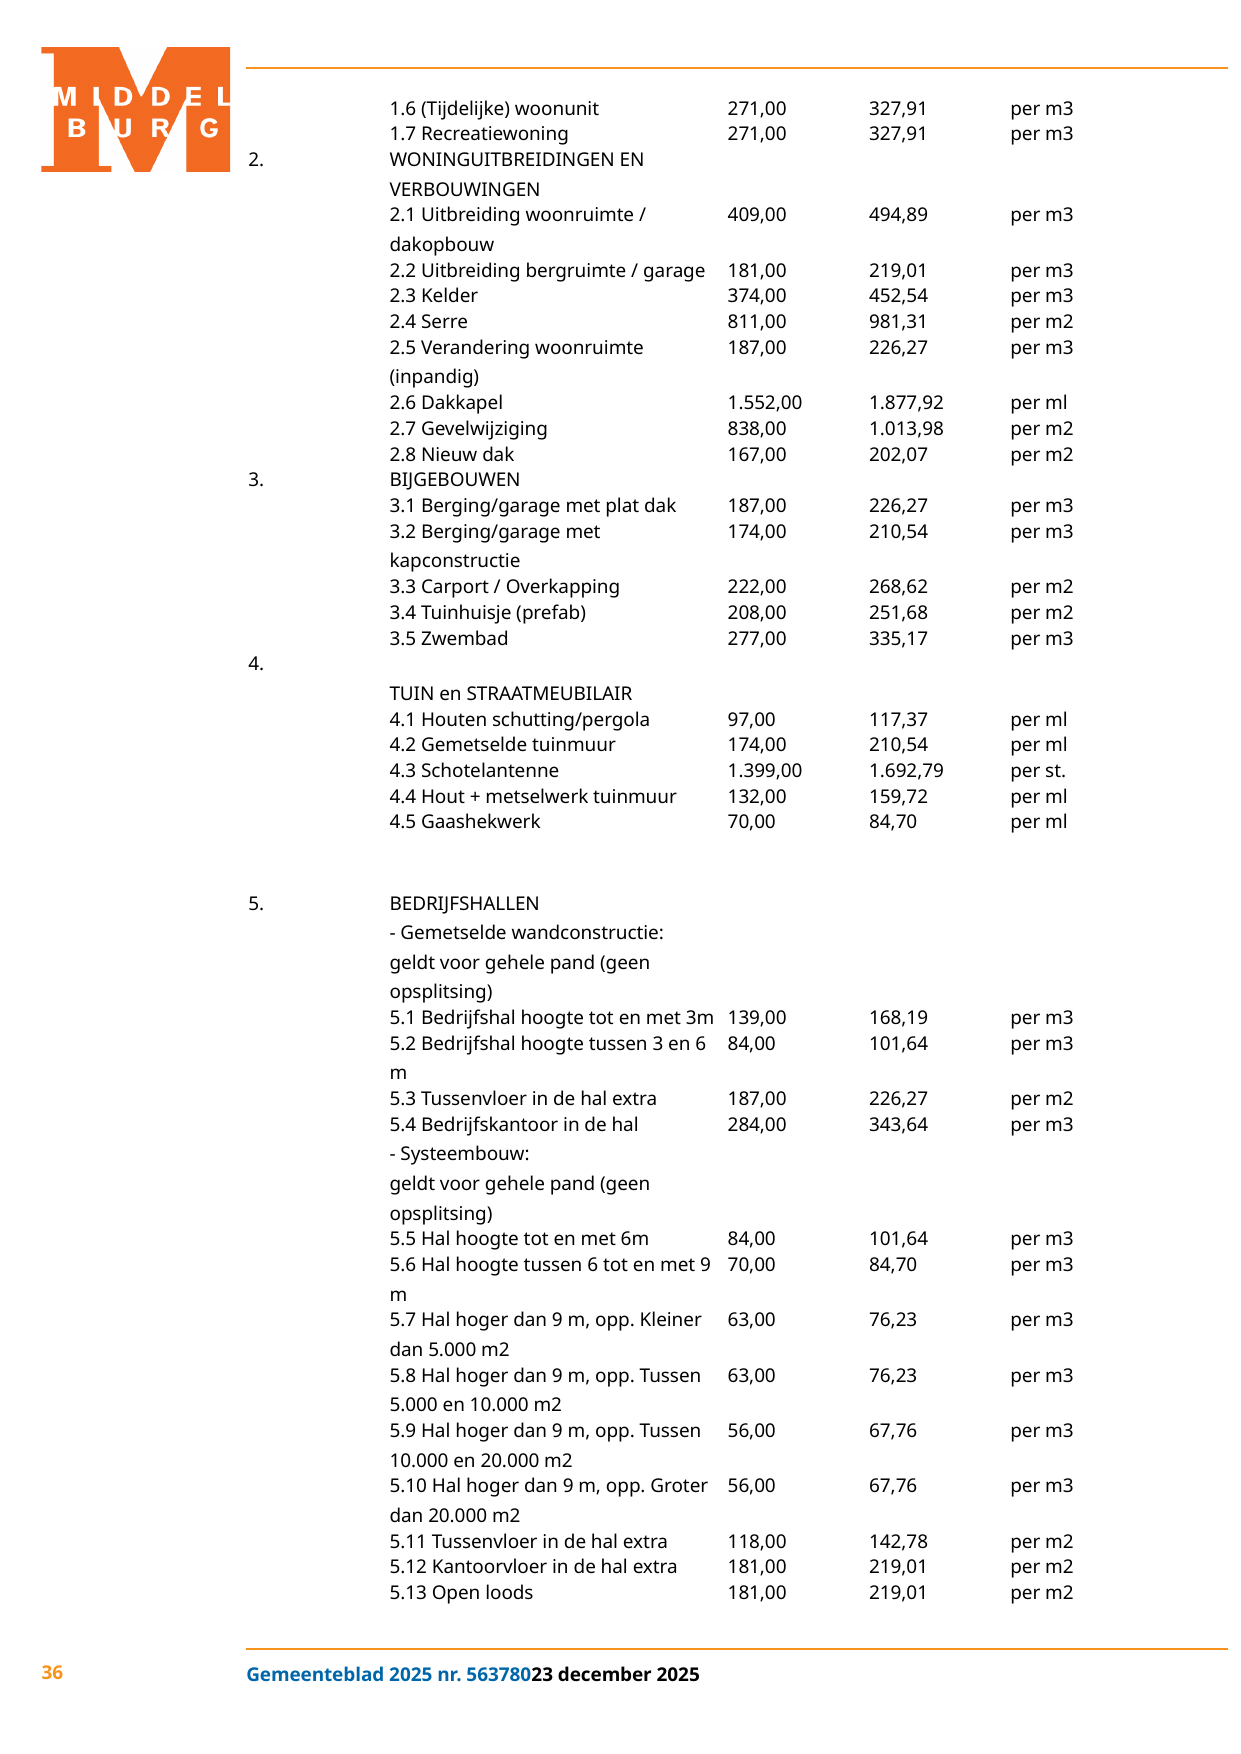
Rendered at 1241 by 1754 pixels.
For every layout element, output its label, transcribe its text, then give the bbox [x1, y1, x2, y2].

table_cell 210,54 [869, 732, 1010, 757]
table_cell 5.13 Open loods [389, 1579, 727, 1605]
table_cell 101,64 [869, 1030, 1010, 1085]
table_cell [248, 1085, 389, 1111]
table_cell 67,76 [869, 1417, 1010, 1472]
table_cell 374,00 [728, 283, 869, 308]
table_cell 67,76 [869, 1473, 1010, 1528]
table_cell 132,00 [728, 783, 869, 809]
table_cell 5.11 Tussenvloer in de hal extra [389, 1528, 727, 1553]
table_cell [248, 415, 389, 441]
table_cell 5.1 Bedrijfshal hoogte tot en met 3m [389, 1004, 727, 1030]
table_cell [248, 441, 389, 467]
table_cell [248, 1004, 389, 1030]
table_cell 5.3 Tussenvloer in de hal extra [389, 1085, 727, 1111]
table_cell 1.552,00 [728, 389, 869, 415]
table_cell [728, 890, 869, 1004]
table_cell [248, 625, 389, 651]
table_cell [869, 890, 1010, 1004]
table_cell WONINGUITBREIDINGEN EN VERBOUWINGEN [389, 146, 727, 202]
table_cell 84,70 [869, 1251, 1010, 1307]
table_cell [248, 1579, 389, 1605]
table_cell 2.7 Gevelwijziging [389, 415, 727, 441]
table_cell [728, 146, 869, 202]
table_cell per ml [1010, 783, 1152, 809]
table_cell 3. [248, 467, 389, 492]
table_cell [248, 257, 389, 283]
table_cell 4.3 Schotelantenne [389, 757, 727, 783]
table_cell 2.2 Uitbreiding bergruimte / garage [389, 257, 727, 283]
table_cell [869, 146, 1010, 202]
table_cell per ml [1010, 706, 1152, 732]
table_cell per m3 [1010, 95, 1152, 121]
table_cell 210,54 [869, 518, 1010, 573]
table_cell 168,19 [869, 1004, 1010, 1030]
table_cell per m3 [1010, 121, 1152, 146]
table_cell 5.6 Hal hoogte tussen 6 tot en met 9 m [389, 1251, 727, 1307]
table_cell 2.6 Dakkapel [389, 389, 727, 415]
table_cell per m2 [1010, 1528, 1152, 1553]
table_cell 226,27 [869, 334, 1010, 389]
table_cell 219,01 [869, 1579, 1010, 1605]
table_cell per ml [1010, 809, 1152, 834]
table_cell [248, 835, 389, 890]
table_cell 181,00 [728, 257, 869, 283]
table_cell 187,00 [728, 334, 869, 389]
table_cell per m2 [1010, 1085, 1152, 1111]
table_cell [248, 518, 389, 573]
table_cell 5.9 Hal hoger dan 9 m, opp. Tussen 10.000 en 20.000 m2 [389, 1417, 727, 1472]
table_cell per m3 [1010, 202, 1152, 257]
table_cell per ml [1010, 732, 1152, 757]
table_cell 811,00 [728, 308, 869, 334]
table_cell per st. [1010, 757, 1152, 783]
table_cell [248, 202, 389, 257]
table_cell 3.5 Zwembad [389, 625, 727, 651]
table_cell 84,70 [869, 809, 1010, 834]
table_cell [248, 308, 389, 334]
table_cell 84,00 [728, 1226, 869, 1251]
table_cell 70,00 [728, 1251, 869, 1307]
table_cell 187,00 [728, 492, 869, 518]
table_cell 2.5 Verandering woonruimte (inpandig) [389, 334, 727, 389]
table_cell 335,17 [869, 625, 1010, 651]
table_cell 97,00 [728, 706, 869, 732]
picture [41, 47, 231, 172]
table_cell 174,00 [728, 518, 869, 573]
table_cell 63,00 [728, 1307, 869, 1362]
table_cell per m2 [1010, 1554, 1152, 1579]
table_cell 208,00 [728, 599, 869, 625]
table_cell [248, 334, 389, 389]
table_cell 4.1 Houten schutting/pergola [389, 706, 727, 732]
table_cell 187,00 [728, 1085, 869, 1111]
table_cell [1010, 146, 1152, 202]
table_cell 56,00 [728, 1417, 869, 1472]
table_cell 5.2 Bedrijfshal hoogte tussen 3 en 6 m [389, 1030, 727, 1085]
table_cell [248, 757, 389, 783]
table_cell per ml [1010, 389, 1152, 415]
table_cell 3.1 Berging/garage met plat dak [389, 492, 727, 518]
table_cell per m3 [1010, 518, 1152, 573]
table_cell 4. [248, 651, 389, 706]
table_cell 271,00 [728, 95, 869, 121]
table_cell 2.4 Serre [389, 308, 727, 334]
table_cell 452,54 [869, 283, 1010, 308]
table_cell 5.10 Hal hoger dan 9 m, opp. Groter dan 20.000 m2 [389, 1473, 727, 1528]
table_cell 327,91 [869, 121, 1010, 146]
table_cell 202,07 [869, 441, 1010, 467]
table_cell 1.013,98 [869, 415, 1010, 441]
table_cell 409,00 [728, 202, 869, 257]
table_cell per m2 [1010, 573, 1152, 599]
table_cell [248, 1417, 389, 1472]
table_cell 5. [248, 890, 389, 1004]
table_cell 84,00 [728, 1030, 869, 1085]
table_cell 4.5 Gaashekwerk [389, 809, 727, 834]
table_cell 2. [248, 146, 389, 202]
table_cell 117,37 [869, 706, 1010, 732]
table_cell [248, 283, 389, 308]
table_cell [248, 573, 389, 599]
table_cell [248, 1362, 389, 1417]
table_cell [1010, 467, 1152, 492]
table_cell per m2 [1010, 599, 1152, 625]
table_cell 5.4 Bedrijfskantoor in de hal - Systeembouw: geldt voor gehele pand (geen opsplitsing) [389, 1111, 727, 1226]
table_cell 1.877,92 [869, 389, 1010, 415]
table_cell [248, 95, 389, 121]
table_cell [1010, 890, 1152, 1004]
table_cell 222,00 [728, 573, 869, 599]
table_cell 4.2 Gemetselde tuinmuur [389, 732, 727, 757]
table_cell 118,00 [728, 1528, 869, 1553]
table_cell [248, 809, 389, 834]
table_cell 2.8 Nieuw dak [389, 441, 727, 467]
table_cell 139,00 [728, 1004, 869, 1030]
table_cell 327,91 [869, 95, 1010, 121]
table_cell per m3 [1010, 283, 1152, 308]
table_cell 5.12 Kantoorvloer in de hal extra [389, 1554, 727, 1579]
table_cell 219,01 [869, 1554, 1010, 1579]
table_cell [248, 389, 389, 415]
table_cell per m3 [1010, 625, 1152, 651]
table_cell [248, 1473, 389, 1528]
table_cell 251,68 [869, 599, 1010, 625]
table_cell 277,00 [728, 625, 869, 651]
table_cell per m2 [1010, 308, 1152, 334]
table_cell 3.3 Carport / Overkapping [389, 573, 727, 599]
table_cell per m3 [1010, 1251, 1152, 1307]
table_cell 5.8 Hal hoger dan 9 m, opp. Tussen 5.000 en 10.000 m2 [389, 1362, 727, 1417]
table_cell 268,62 [869, 573, 1010, 599]
table_cell 494,89 [869, 202, 1010, 257]
table_cell 3.4 Tuinhuisje (prefab) [389, 599, 727, 625]
table_cell 219,01 [869, 257, 1010, 283]
table_cell [248, 1307, 389, 1362]
table_cell [248, 121, 389, 146]
table_cell 3.2 Berging/garage met kapconstructie [389, 518, 727, 573]
table_cell [248, 1251, 389, 1307]
table_cell per m3 [1010, 492, 1152, 518]
table_cell [248, 1554, 389, 1579]
table_cell 70,00 [728, 809, 869, 834]
table_cell 159,72 [869, 783, 1010, 809]
table_cell 181,00 [728, 1579, 869, 1605]
table_cell 5.7 Hal hoger dan 9 m, opp. Kleiner dan 5.000 m2 [389, 1307, 727, 1362]
table_cell [728, 467, 869, 492]
table_cell [248, 1111, 389, 1226]
table_cell 343,64 [869, 1111, 1010, 1226]
table_cell 76,23 [869, 1362, 1010, 1417]
table_cell 226,27 [869, 1085, 1010, 1111]
table_cell 56,00 [728, 1473, 869, 1528]
table_cell 5.5 Hal hoogte tot en met 6m [389, 1226, 727, 1251]
table_cell 101,64 [869, 1226, 1010, 1251]
table_cell 63,00 [728, 1362, 869, 1417]
table_cell per m3 [1010, 1226, 1152, 1251]
table_cell 2.3 Kelder [389, 283, 727, 308]
table_cell [869, 467, 1010, 492]
table_cell [869, 651, 1010, 706]
table_cell 1.399,00 [728, 757, 869, 783]
table_cell [248, 783, 389, 809]
table_cell per m3 [1010, 1004, 1152, 1030]
table_cell [1010, 651, 1152, 706]
table_cell [248, 1030, 389, 1085]
table_cell per m3 [1010, 257, 1152, 283]
table_cell BIJGEBOUWEN [389, 467, 727, 492]
table_cell per m3 [1010, 1111, 1152, 1226]
table_cell 76,23 [869, 1307, 1010, 1362]
table_cell 181,00 [728, 1554, 869, 1579]
table_cell TUIN en STRAATMEUBILAIR [389, 651, 727, 706]
table_cell per m2 [1010, 1579, 1152, 1605]
table_cell 1.6 (Tijdelijke) woonunit [389, 95, 727, 121]
table_cell per m2 [1010, 415, 1152, 441]
table_cell 271,00 [728, 121, 869, 146]
table_cell 4.4 Hout + metselwerk tuinmuur [389, 783, 727, 809]
table_cell [248, 732, 389, 757]
table_cell per m2 [1010, 441, 1152, 467]
table_cell [248, 599, 389, 625]
table_cell 1.7 Recreatiewoning [389, 121, 727, 146]
table_cell BEDRIJFSHALLEN - Gemetselde wandconstructie: geldt voor gehele pand (geen opsplitsing) [389, 890, 727, 1004]
table_cell [869, 835, 1010, 890]
table_cell 284,00 [728, 1111, 869, 1226]
table_cell 167,00 [728, 441, 869, 467]
table_cell 226,27 [869, 492, 1010, 518]
table_cell [248, 706, 389, 732]
table_cell per m3 [1010, 1030, 1152, 1085]
table_cell per m3 [1010, 1417, 1152, 1472]
table_cell per m3 [1010, 334, 1152, 389]
table_cell 838,00 [728, 415, 869, 441]
table_cell per m3 [1010, 1362, 1152, 1417]
table_cell 1.692,79 [869, 757, 1010, 783]
table_cell [248, 492, 389, 518]
table_cell per m3 [1010, 1307, 1152, 1362]
table_cell 142,78 [869, 1528, 1010, 1553]
table_cell [248, 1528, 389, 1553]
table_cell per m3 [1010, 1473, 1152, 1528]
table_cell [248, 1226, 389, 1251]
table_cell 2.1 Uitbreiding woonruimte / dakopbouw [389, 202, 727, 257]
table_cell [389, 835, 727, 890]
table_cell 174,00 [728, 732, 869, 757]
table_cell [1010, 835, 1152, 890]
table_cell [728, 651, 869, 706]
table_cell [728, 835, 869, 890]
table_cell 981,31 [869, 308, 1010, 334]
